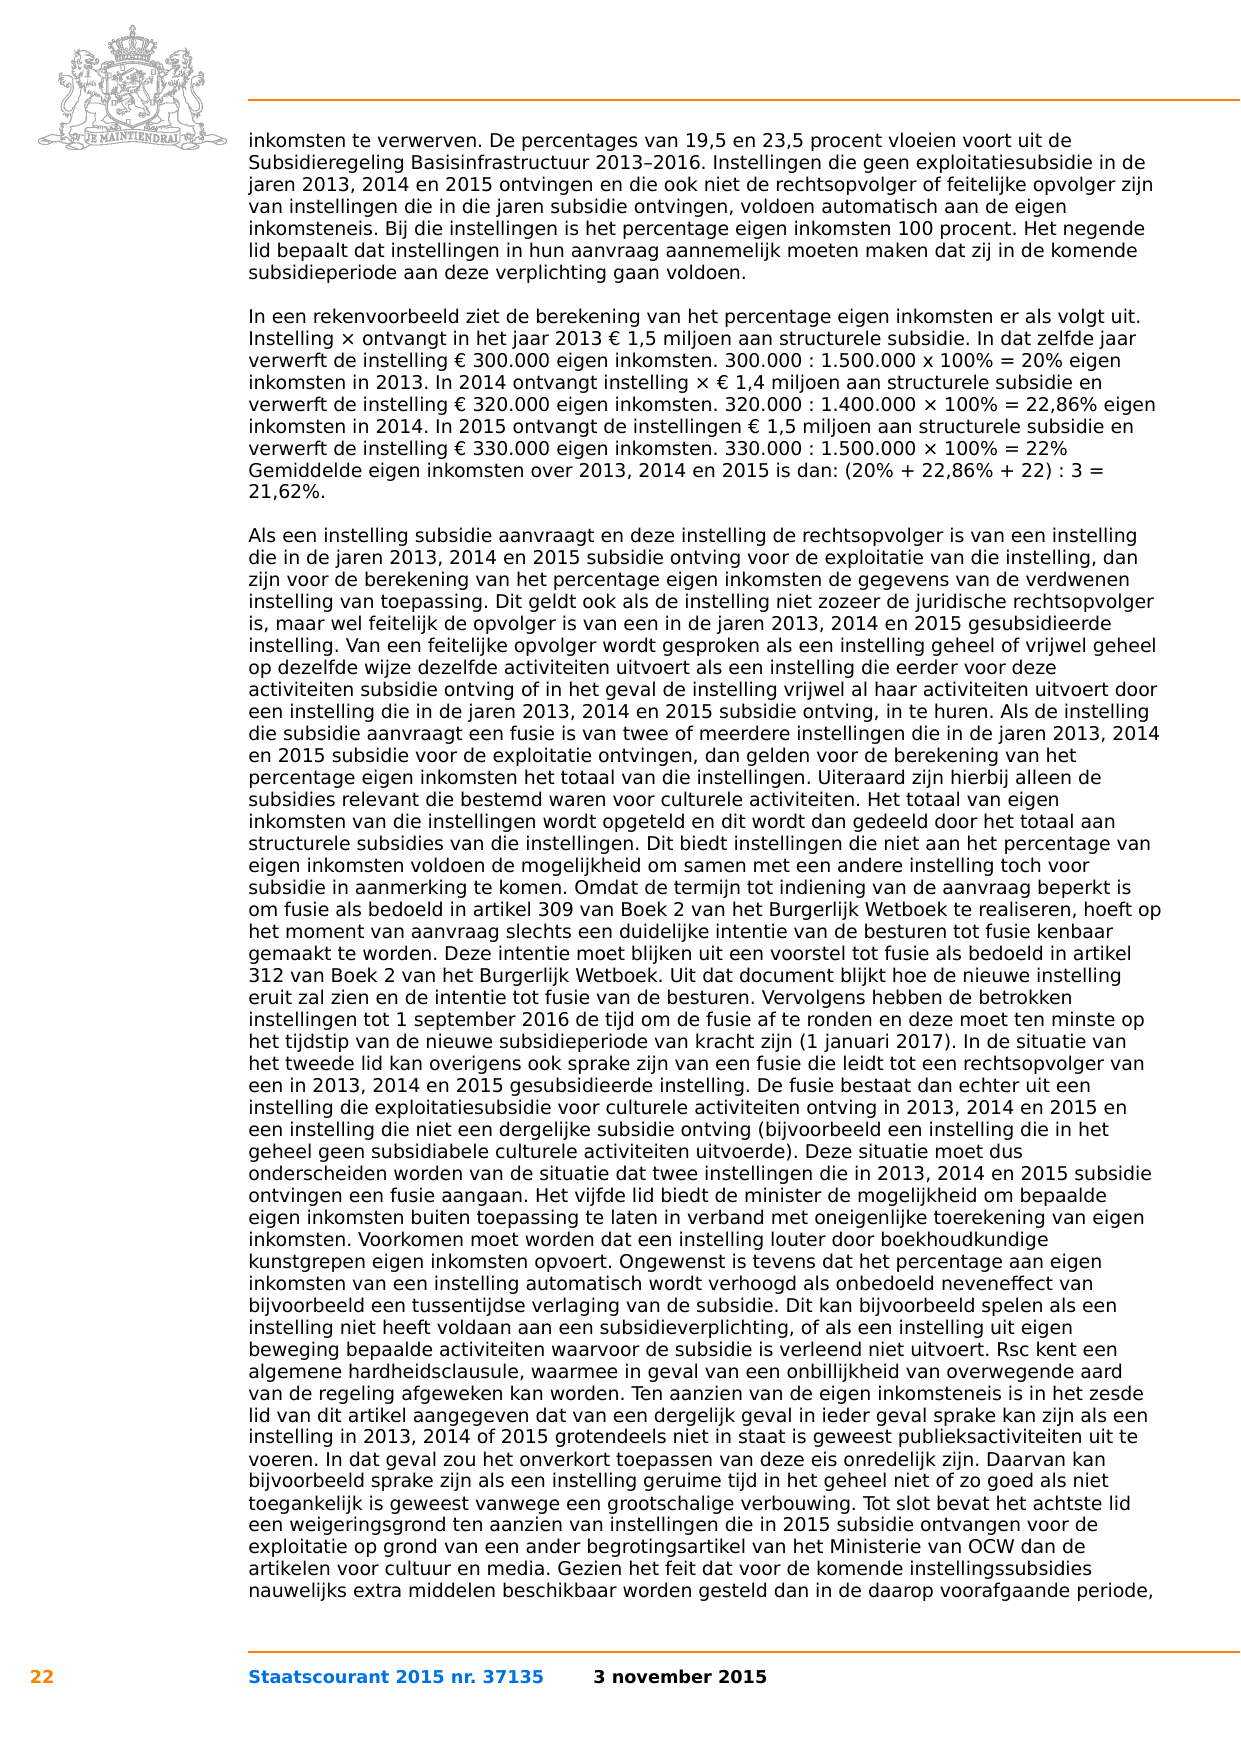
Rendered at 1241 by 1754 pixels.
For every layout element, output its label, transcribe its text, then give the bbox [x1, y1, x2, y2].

text Als een instelling subsidie aanvraagt en deze instelling de rechtsopvolger is van een instelling die in de jaren 2013, 2014 en 2015 subsidie ontving voor de exploitatie van die instelling, dan zijn voor de berekening van het percentage eigen inkomsten de gegevens van de verdwenen instelling van toepassing. Dit geldt ook als de instelling niet zozeer de juridische rechtsopvolger is, maar wel feitelijk de opvolger is van een in de jaren 2013, 2014 en 2015 gesubsidieerde instelling. Van een feitelijke opvolger wordt gesproken als een instelling geheel of vrijwel geheel op dezelfde wijze dezelfde activiteiten uitvoert als een instelling die eerder voor deze activiteiten subsidie ontving of in het geval de instelling vrijwel al haar activiteiten uitvoert door een instelling die in de jaren 2013, 2014 en 2015 subsidie ontving, in te huren. Als de instelling die subsidie aanvraagt een fusie is van twee of meerdere instellingen die in de jaren 2013, 2014 en 2015 subsidie voor de exploitatie ontvingen, dan gelden voor de berekening van het percentage eigen inkomsten het totaal van die instellingen. Uiteraard zijn hierbij alleen de subsidies relevant die bestemd waren voor culturele activiteiten. Het totaal van eigen inkomsten van die instellingen wordt opgeteld en dit wordt dan gedeeld door het totaal aan structurele subsidies van die instellingen. Dit biedt instellingen die niet aan het percentage van eigen inkomsten voldoen de mogelijkheid om samen met een andere instelling toch voor subsidie in aanmerking te komen. Omdat de termijn tot indiening van de aanvraag beperkt is om fusie als bedoeld in artikel 309 van Boek 2 van het Burgerlijk Wetboek te realiseren, hoeft op het moment van aanvraag slechts een duidelijke intentie van de besturen tot fusie kenbaar gemaakt te worden. Deze intentie moet blijken uit een voorstel tot fusie als bedoeld in artikel 312 van Boek 2 van het Burgerlijk Wetboek. Uit dat document blijkt hoe de nieuwe instelling eruit zal zien en de intentie tot fusie van de besturen. Vervolgens hebben de betrokken instellingen tot 1 september 2016 de tijd om de fusie af te ronden en deze moet ten minste op het tijdstip van de nieuwe subsidieperiode van kracht zijn (1 januari 2017). In de situatie van het tweede lid kan overigens ook sprake zijn van een fusie die leidt tot een rechtsopvolger van een in 2013, 2014 en 2015 gesubsidieerde instelling. De fusie bestaat dan echter uit een instelling die exploitatiesubsidie voor culturele activiteiten ontving in 2013, 2014 en 2015 en een instelling die niet een dergelijke subsidie ontving (bijvoorbeeld een instelling die in het geheel geen subsidiabele culturele activiteiten uitvoerde). Deze situatie moet dus onderscheiden worden van de situatie dat twee instellingen die in 2013, 2014 en 2015 subsidie ontvingen een fusie aangaan. Het vijfde lid biedt de minister de mogelijkheid om bepaalde eigen inkomsten buiten toepassing te laten in verband met oneigenlijke toerekening van eigen inkomsten. Voorkomen moet worden dat een instelling louter door boekhoudkundige kunstgrepen eigen inkomsten opvoert. Ongewenst is tevens dat het percentage aan eigen inkomsten van een instelling automatisch wordt verhoogd als onbedoeld neveneffect van bijvoorbeeld een tussentijdse verlaging van de subsidie. Dit kan bijvoorbeeld spelen als een instelling niet heeft voldaan aan een subsidieverplichting, of als een instelling uit eigen beweging bepaalde activiteiten waarvoor de subsidie is verleend niet uitvoert. Rsc kent een algemene hardheidsclausule, waarmee in geval van een onbillijkheid van overwegende aard van de regeling afgeweken kan worden. Ten aanzien van de eigen inkomsteneis is in het zesde lid van dit artikel aangegeven dat van een dergelijk geval in ieder geval sprake kan zijn als een instelling in 2013, 2014 of 2015 grotendeels niet in staat is geweest publieksactiviteiten uit te voeren. In dat geval zou het onverkort toepassen van deze eis onredelijk zijn. Daarvan kan bijvoorbeeld sprake zijn als een instelling geruime tijd in het geheel niet of zo goed als niet toegankelijk is geweest vanwege een grootschalige verbouwing. Tot slot bevat het achtste lid een weigeringsgrond ten aanzien van instellingen die in 2015 subsidie ontvangen voor de exploitatie op grond van een ander begrotingsartikel van het Ministerie van OCW dan de artikelen voor cultuur en media. Gezien het feit dat voor de komende instellingssubsidies nauwelijks extra middelen beschikbaar worden gesteld dan in de daarop voorafgaande periode, [248, 525, 1163, 1602]
text Gemiddelde eigen inkomsten over 2013, 2014 en 2015 is dan: (20% + 22,86% + 22) : 3 = 21,62%. [248, 459, 1163, 503]
text inkomsten te verwerven. De percentages van 19,5 en 23,5 procent vloeien voort uit de Subsidieregeling Basisinfrastructuur 2013–2016. Instellingen die geen exploitatiesubsidie in de jaren 2013, 2014 en 2015 ontvingen en die ook niet de rechtsopvolger of feitelijke opvolger zijn van instellingen die in die jaren subsidie ontvingen, voldoen automatisch aan de eigen inkomsteneis. Bij die instellingen is het percentage eigen inkomsten 100 procent. Het negende lid bepaalt dat instellingen in hun aanvraag aannemelijk moeten maken dat zij in de komende subsidieperiode aan deze verplichting gaan voldoen. [248, 130, 1163, 284]
picture [38, 25, 227, 150]
text In een rekenvoorbeeld ziet de berekening van het percentage eigen inkomsten er als volgt uit. [248, 306, 1163, 328]
text Instelling × ontvangt in het jaar 2013 € 1,5 miljoen aan structurele subsidie. In dat zelfde jaar verwerft de instelling € 300.000 eigen inkomsten. 300.000 : 1.500.000 x 100% = 20% eigen inkomsten in 2013. In 2014 ontvangt instelling × € 1,4 miljoen aan structurele subsidie en verwerft de instelling € 320.000 eigen inkomsten. 320.000 : 1.400.000 × 100% = 22,86% eigen inkomsten in 2014. In 2015 ontvangt de instellingen € 1,5 miljoen aan structurele subsidie en verwerft de instelling € 330.000 eigen inkomsten. 330.000 : 1.500.000 × 100% = 22% [248, 328, 1163, 459]
